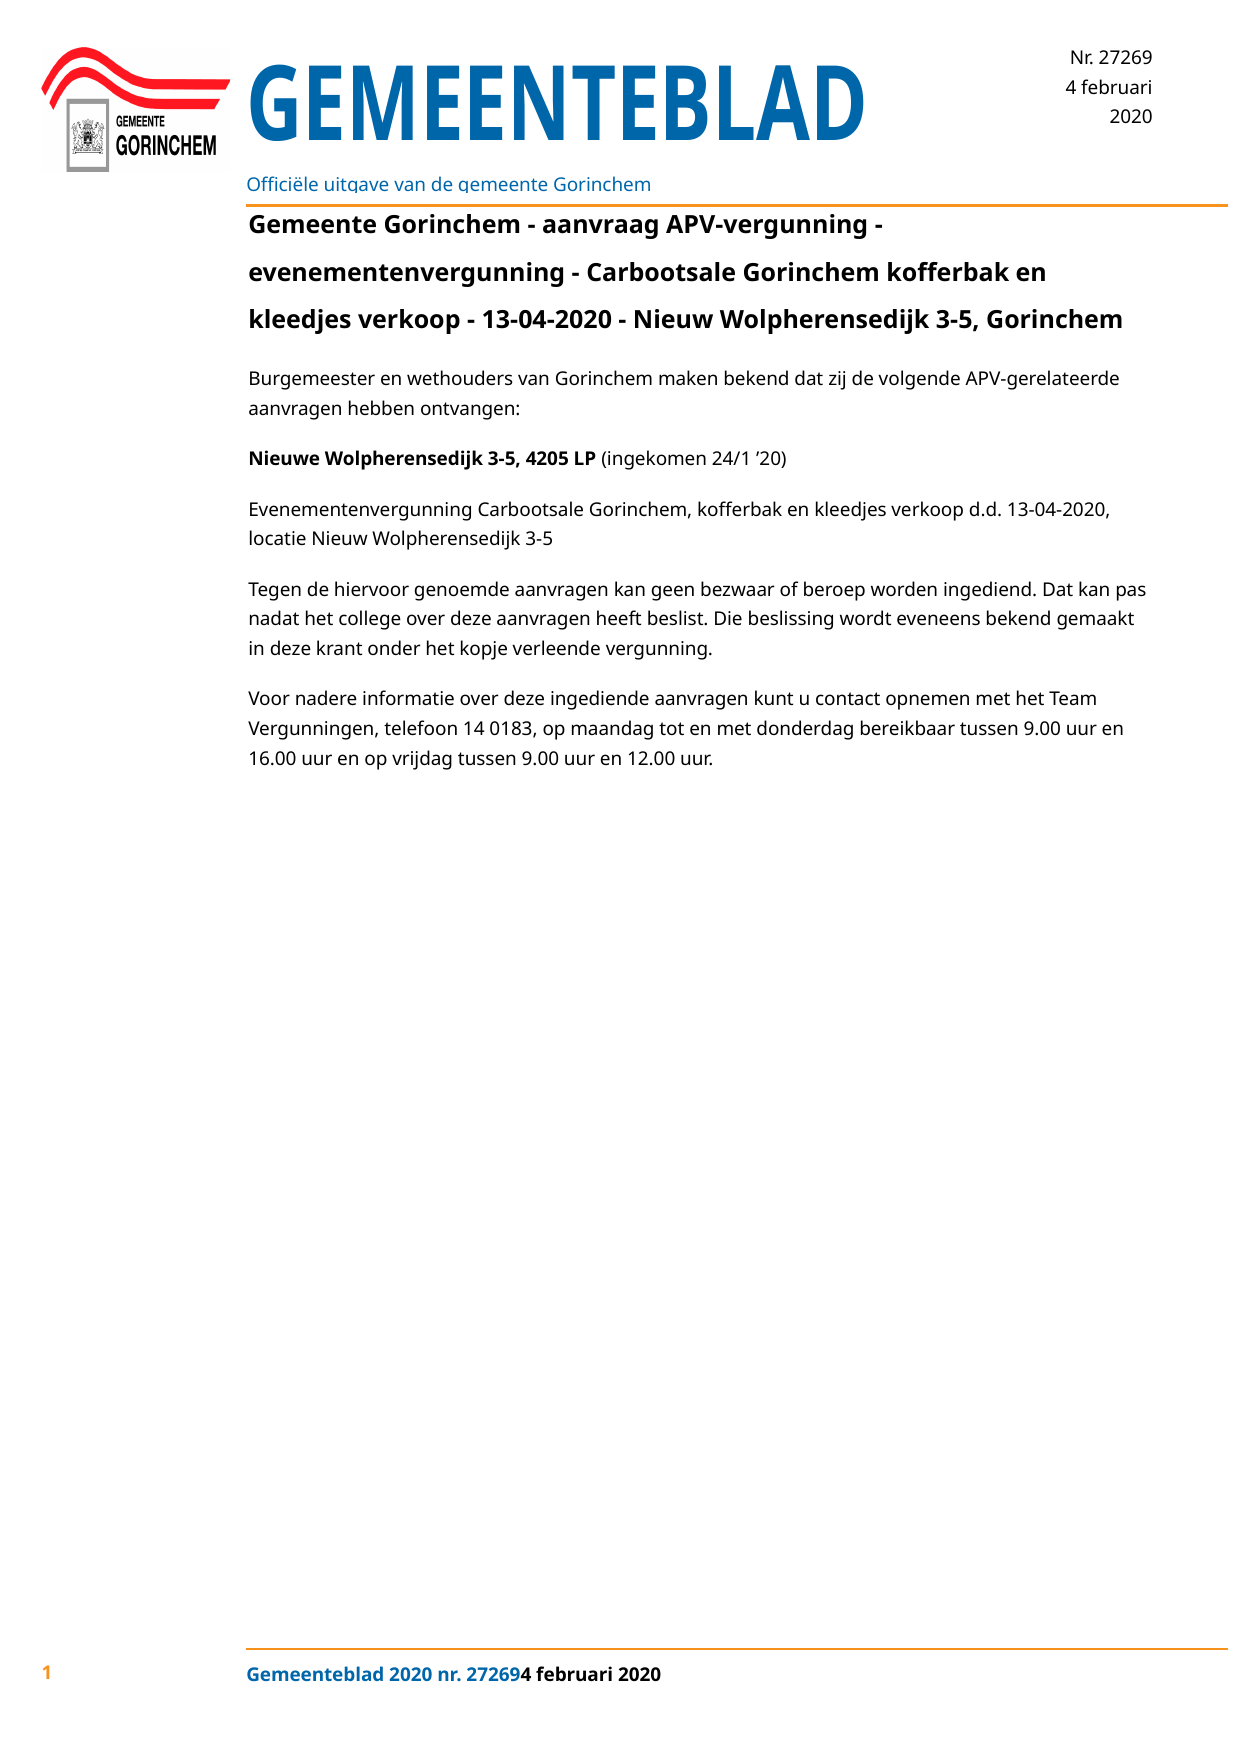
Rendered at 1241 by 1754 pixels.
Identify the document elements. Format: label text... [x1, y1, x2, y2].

text Tegen de hiervoor genoemde aanvragen kan geen bezwaar of beroep worden ingediend. Dat kan pas nadat het college over deze aanvragen heeft beslist. Die beslissing wordt eveneens bekend gemaakt in deze krant onder het kopje verleende vergunning. [248, 576, 1152, 661]
text Gemeente Gorinchem - aanvraag APV-vergunning - evenementenvergunning - Carbootsale Gorinchem kofferbak en kleedjes verkoop - 13-04-2020 - Nieuw Wolpherensedijk 3-5, Gorinchem [248, 207, 1152, 336]
text Burgemeester en wethouders van Gorinchem maken bekend dat zij de volgende APV-gerelateerde aanvragen hebben ontvangen: [248, 366, 1152, 421]
text Voor nadere informatie over deze ingediende aanvragen kunt u contact opnemen met het Team Vergunningen, telefoon 14 0183, op maandag tot en met donderdag bereikbaar tussen 9.00 uur en 16.00 uur en op vrijdag tussen 9.00 uur en 12.00 uur. [248, 686, 1152, 770]
text Nieuwe Wolpherensedijk 3-5, 4205 LP (ingekomen 24/1 ’20) [248, 446, 1152, 471]
picture [41, 47, 231, 172]
text Evenementenvergunning Carbootsale Gorinchem, kofferbak en kleedjes verkoop d.d. 13-04-2020, locatie Nieuw Wolpherensedijk 3-5 [248, 496, 1152, 551]
